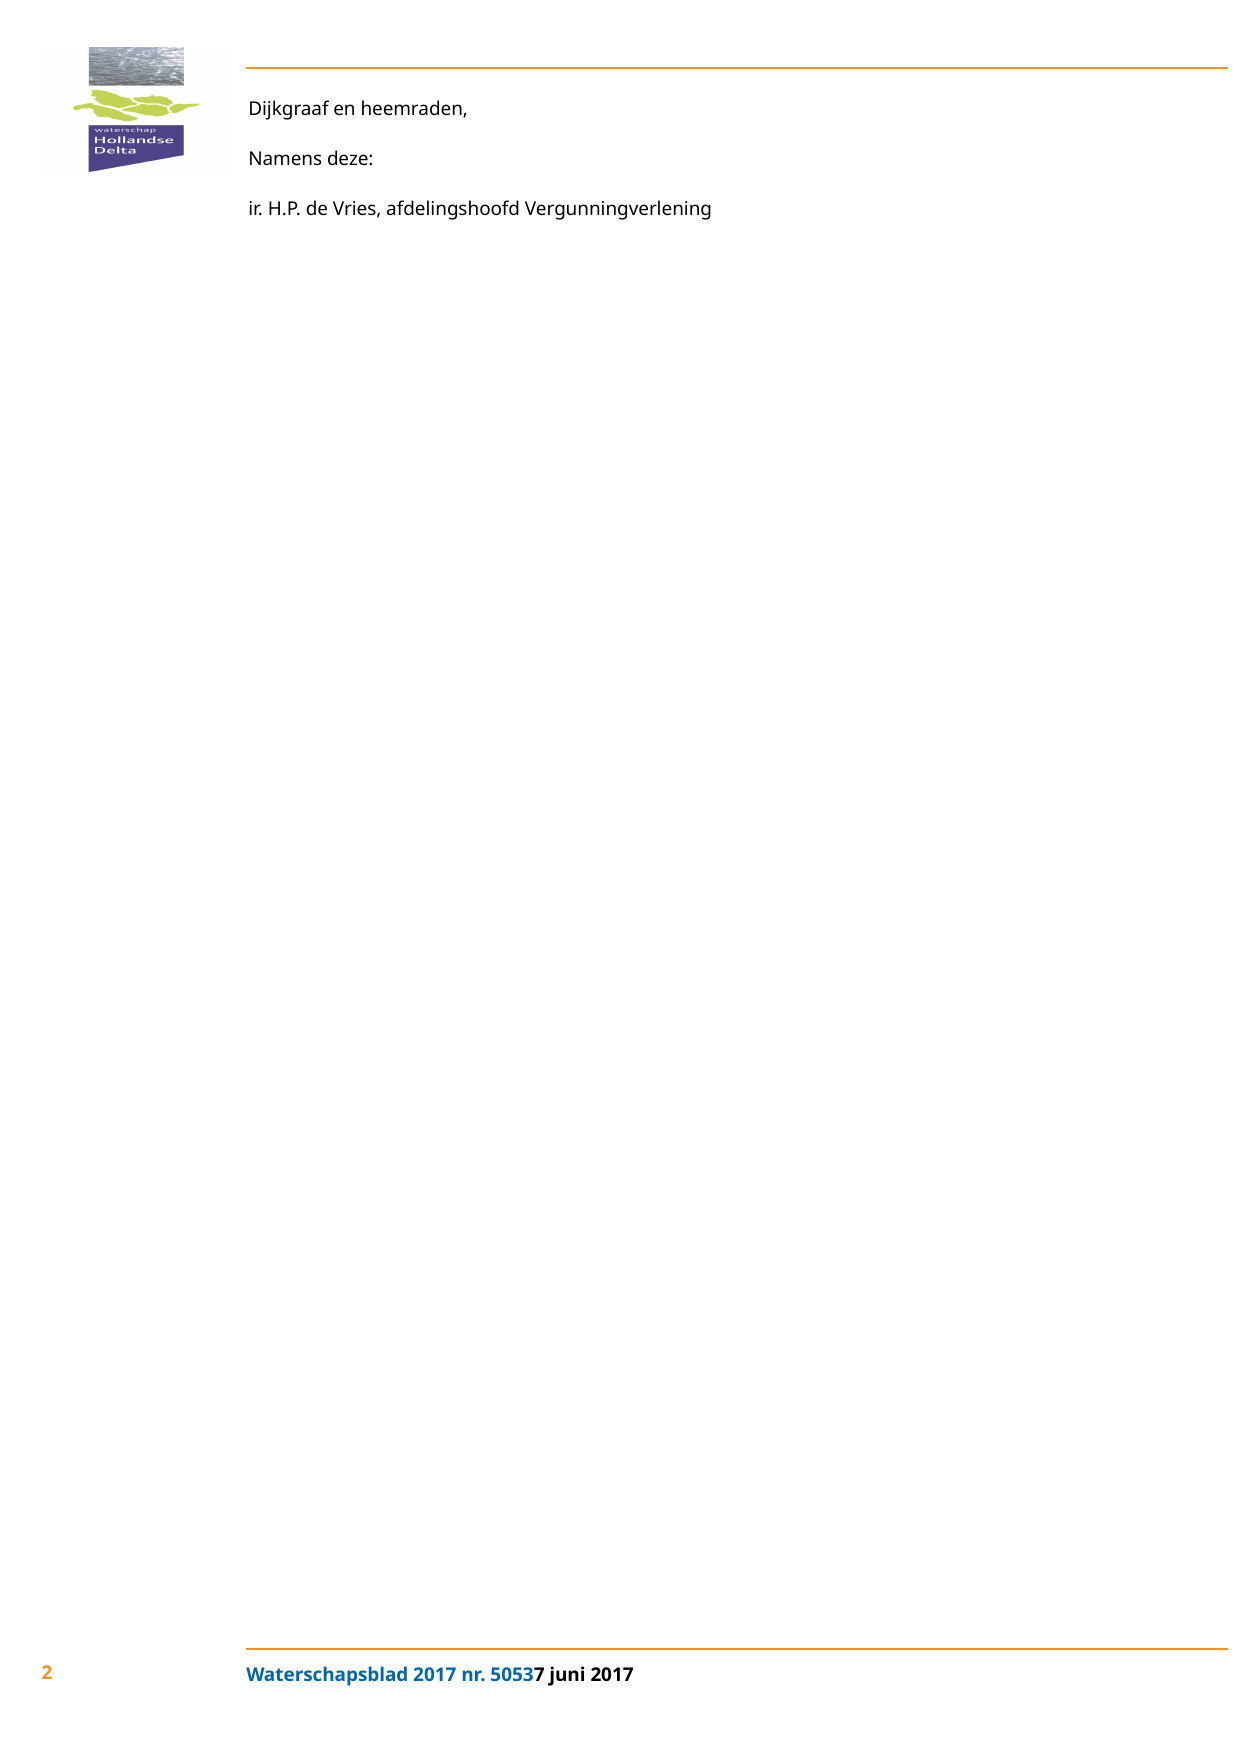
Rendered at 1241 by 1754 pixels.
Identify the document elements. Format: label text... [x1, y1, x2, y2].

text Namens deze: [248, 145, 1152, 171]
text Dijkgraaf en heemraden, [248, 95, 1152, 121]
text ir. H.P. de Vries, afdelingshoofd Vergunningverlening [248, 196, 1152, 221]
picture [41, 47, 231, 172]
